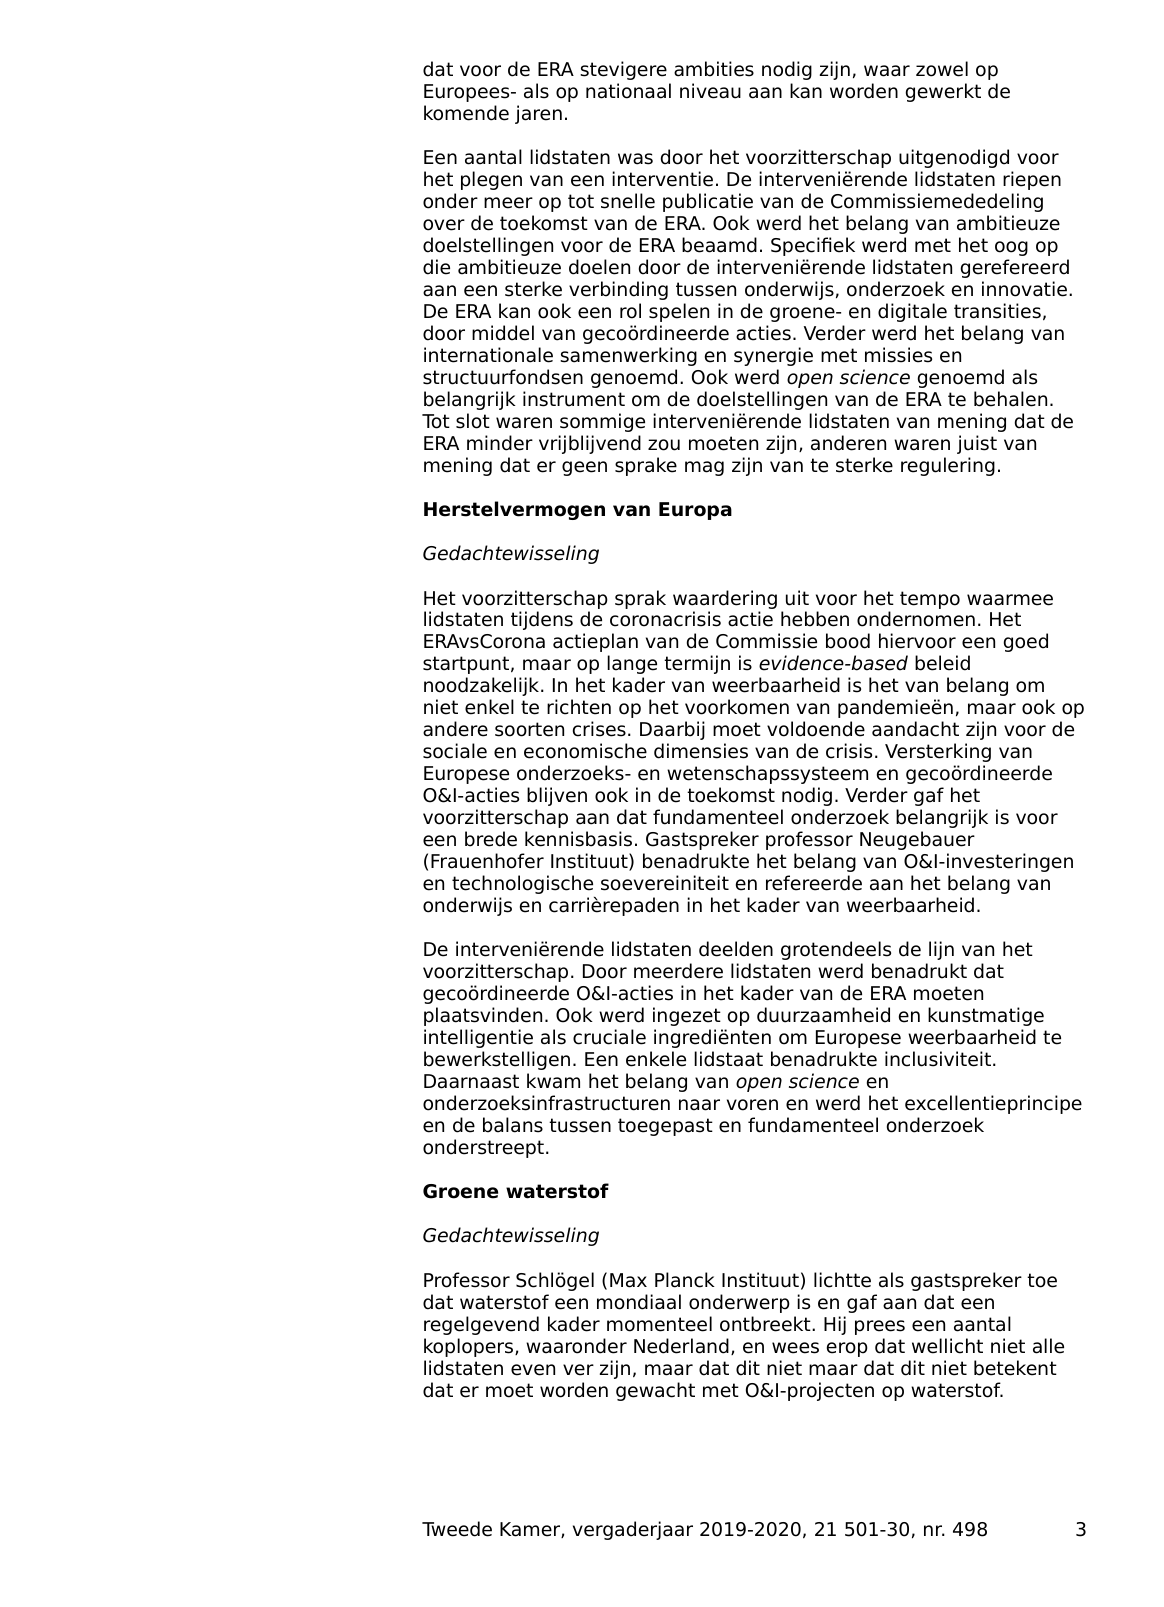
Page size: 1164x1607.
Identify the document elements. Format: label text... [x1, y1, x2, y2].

subtitle Groene waterstof [422, 1181, 1087, 1203]
text Het voorzitterschap sprak waardering uit voor het tempo waarmee lidstaten tijdens de coronacrisis actie hebben ondernomen. Het ERAvsCorona actieplan van de Commissie bood hiervoor een goed startpunt, maar op lange termijn is evidence-based beleid noodzakelijk. In het kader van weerbaarheid is het van belang om niet enkel te richten op het voorkomen van pandemieën, maar ook op andere soorten crises. Daarbij moet voldoende aandacht zijn voor de sociale en economische dimensies van de crisis. Versterking van Europese onderzoeks- en wetenschapssysteem en gecoördineerde O&I-acties blijven ook in de toekomst nodig. Verder gaf het voorzitterschap aan dat fundamenteel onderzoek belangrijk is voor een brede kennisbasis. Gastspreker professor Neugebauer (Frauenhofer Instituut) benadrukte het belang van O&I-investeringen en technologische soevereiniteit en refereerde aan het belang van onderwijs en carrièrepaden in het kader van weerbaarheid. [422, 587, 1087, 917]
text dat voor de ERA stevigere ambities nodig zijn, waar zowel op Europees- als op nationaal niveau aan kan worden gewerkt de komende jaren. [422, 59, 1087, 125]
text Een aantal lidstaten was door het voorzitterschap uitgenodigd voor het plegen van een interventie. De interveniërende lidstaten riepen onder meer op tot snelle publicatie van de Commissiemededeling over de toekomst van de ERA. Ook werd het belang van ambitieuze doelstellingen voor de ERA beaamd. Specifiek werd met het oog op die ambitieuze doelen door de interveniërende lidstaten gerefereerd aan een sterke verbinding tussen onderwijs, onderzoek en innovatie. De ERA kan ook een rol spelen in de groene- en digitale transities, door middel van gecoördineerde acties. Verder werd het belang van internationale samenwerking en synergie met missies en structuurfondsen genoemd. Ook werd open science genoemd als belangrijk instrument om de doelstellingen van de ERA te behalen. Tot slot waren sommige interveniërende lidstaten van mening dat de ERA minder vrijblijvend zou moeten zijn, anderen waren juist van mening dat er geen sprake mag zijn van te sterke regulering. [422, 147, 1087, 477]
subtitle Gedachtewisseling [422, 543, 1087, 565]
subtitle Gedachtewisseling [422, 1225, 1087, 1247]
subtitle Herstelvermogen van Europa [422, 499, 1087, 521]
text De interveniërende lidstaten deelden grotendeels de lijn van het voorzitterschap. Door meerdere lidstaten werd benadrukt dat gecoördineerde O&I-acties in het kader van de ERA moeten plaatsvinden. Ook werd ingezet op duurzaamheid en kunstmatige intelligentie als cruciale ingrediënten om Europese weerbaarheid te bewerkstelligen. Een enkele lidstaat benadrukte inclusiviteit. Daarnaast kwam het belang van open science en onderzoeksinfrastructuren naar voren en werd het excellentieprincipe en de balans tussen toegepast en fundamenteel onderzoek onderstreept. [422, 939, 1087, 1159]
text Professor Schlögel (Max Planck Instituut) lichtte als gastspreker toe dat waterstof een mondiaal onderwerp is en gaf aan dat een regelgevend kader momenteel ontbreekt. Hij prees een aantal koplopers, waaronder Nederland, en wees erop dat wellicht niet alle lidstaten even ver zijn, maar dat dit niet maar dat dit niet betekent dat er moet worden gewacht met O&I-projecten op waterstof. [422, 1269, 1087, 1401]
